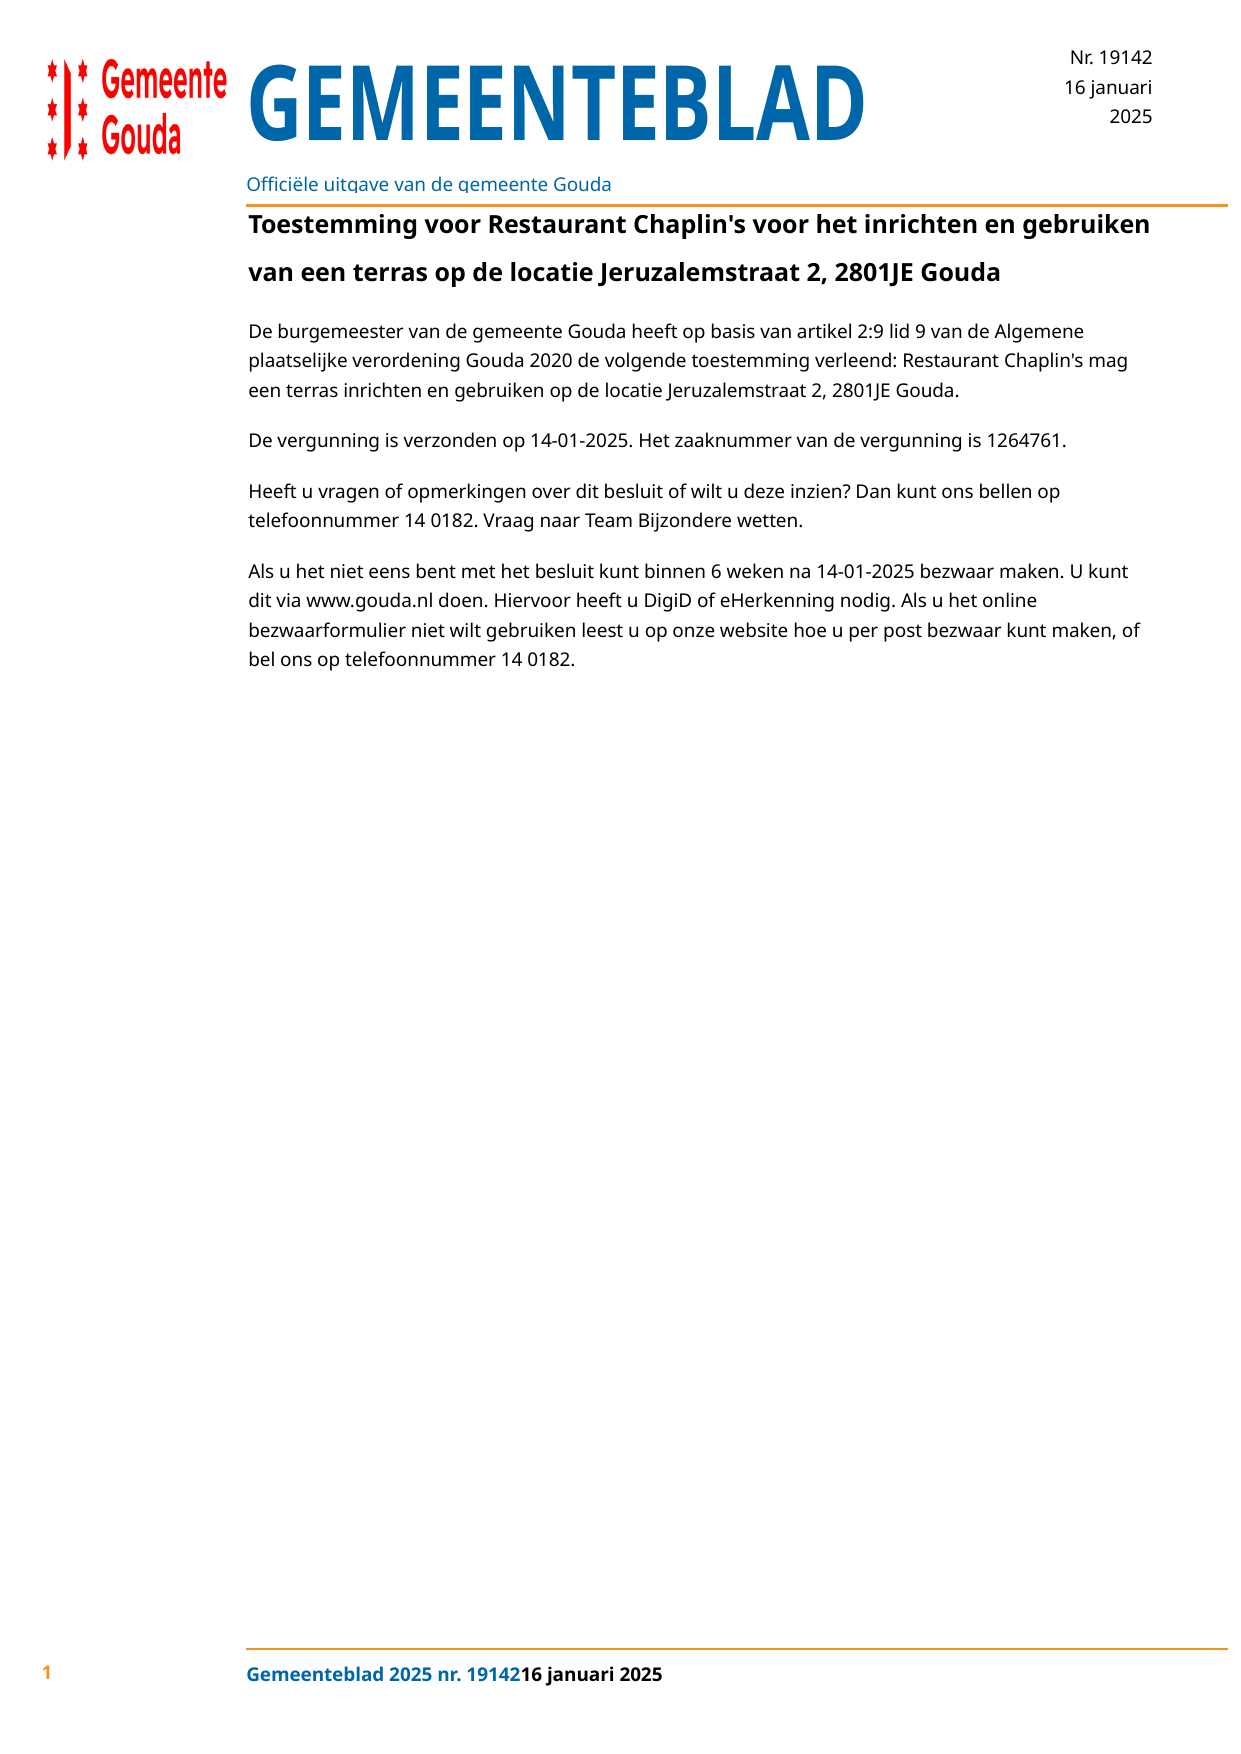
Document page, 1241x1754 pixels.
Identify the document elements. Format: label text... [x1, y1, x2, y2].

text Heeft u vragen of opmerkingen over dit besluit of wilt u deze inzien? Dan kunt ons bellen op telefoonnummer 14 0182. Vraag naar Team Bijzondere wetten. [248, 478, 1152, 533]
text De burgemeester van de gemeente Gouda heeft op basis van artikel 2:9 lid 9 van de Algemene plaatselijke verordening Gouda 2020 de volgende toestemming verleend: Restaurant Chaplin's mag een terras inrichten en gebruiken op de locatie Jeruzalemstraat 2, 2801JE Gouda. [248, 318, 1152, 403]
text Als u het niet eens bent met het besluit kunt binnen 6 weken na 14-01-2025 bezwaar maken. U kunt dit via www.gouda.nl doen. Hiervoor heeft u DigiD of eHerkenning nodig. Als u het online bezwaarformulier niet wilt gebruiken leest u op onze website hoe u per post bezwaar kunt maken, of bel ons op telefoonnummer 14 0182. [248, 558, 1152, 672]
picture [41, 47, 231, 172]
text De vergunning is verzonden op 14-01-2025. Het zaaknummer van de vergunning is 1264761. [248, 427, 1152, 453]
text Toestemming voor Restaurant Chaplin's voor het inrichten en gebruiken van een terras op de locatie Jeruzalemstraat 2, 2801JE Gouda [248, 207, 1152, 288]
